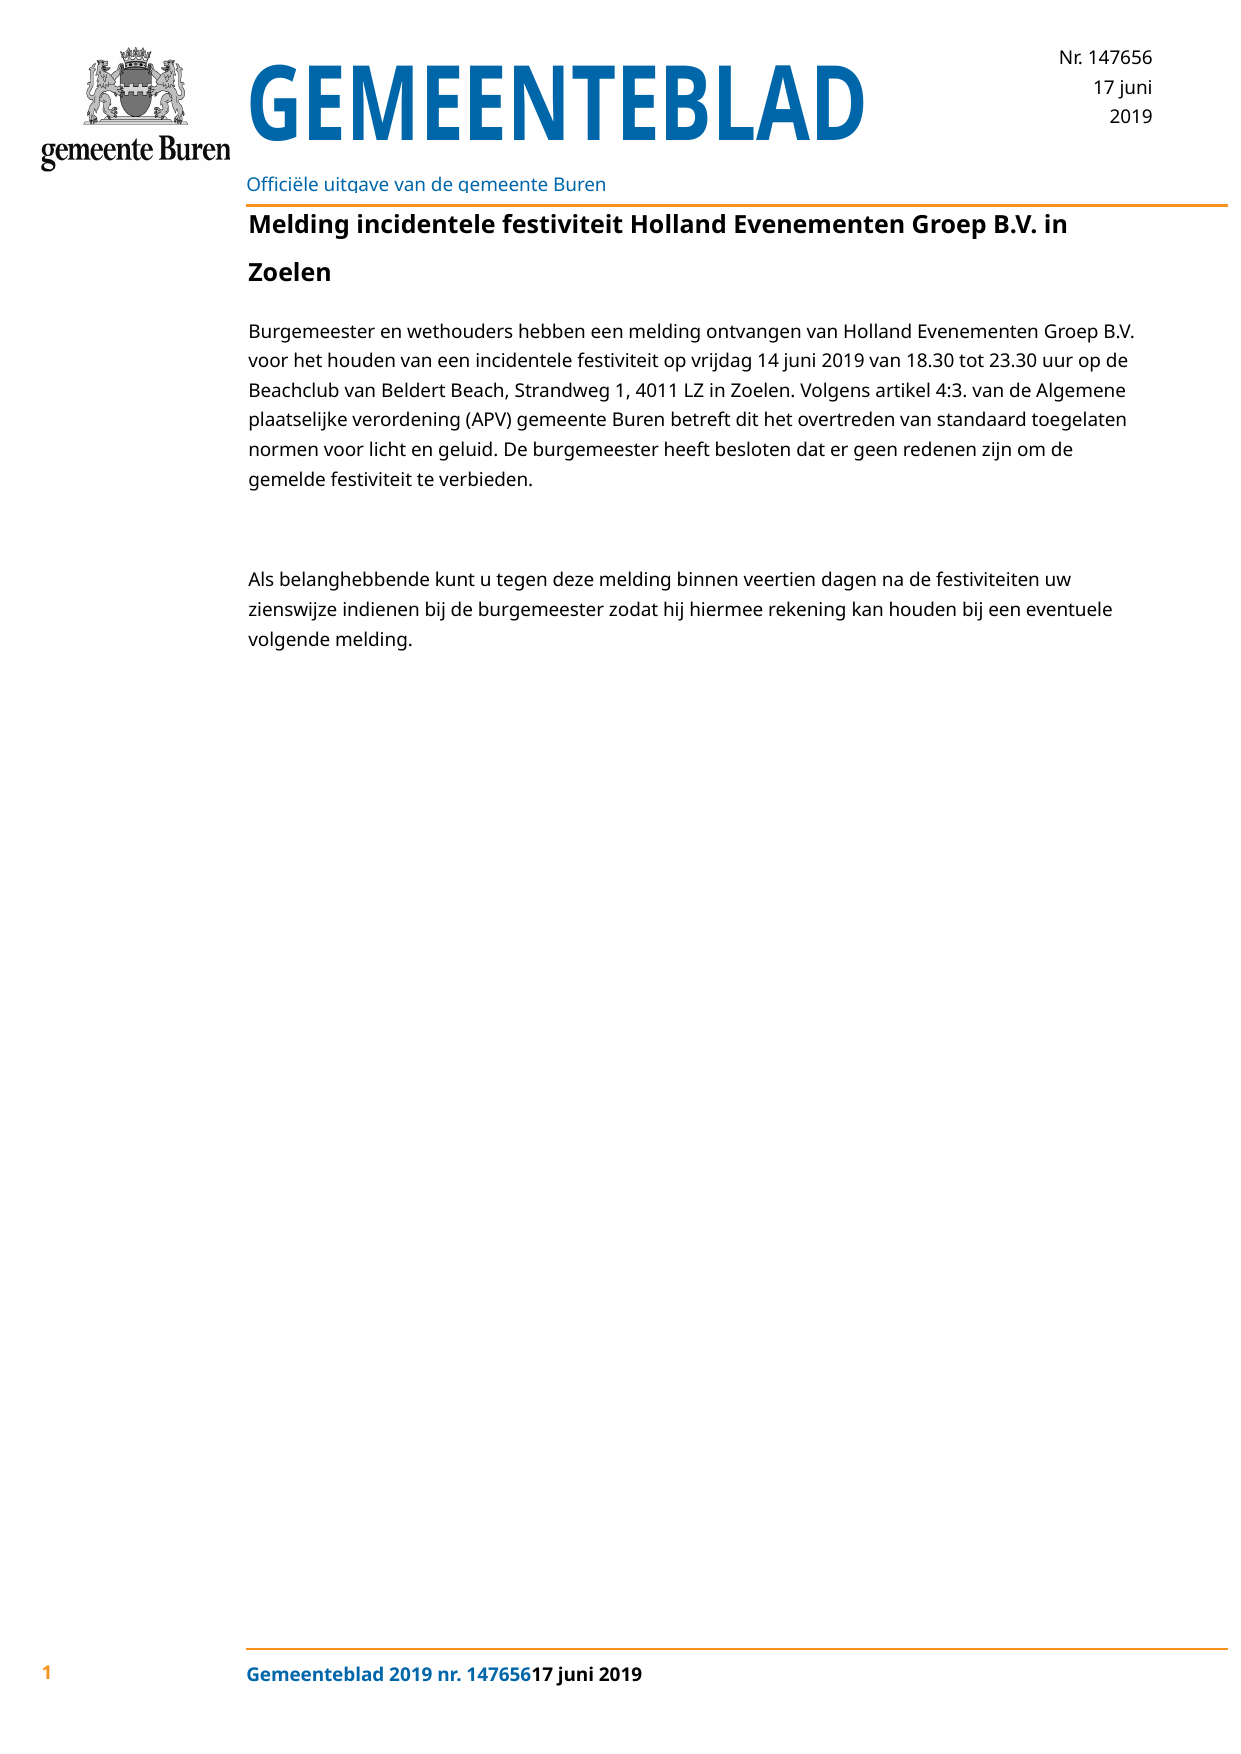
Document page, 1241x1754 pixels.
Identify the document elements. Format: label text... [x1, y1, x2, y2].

text Als belanghebbende kunt u tegen deze melding binnen veertien dagen na de festiviteiten uw zienswijze indienen bij de burgemeester zodat hij hiermee rekening kan houden bij een eventuele volgende melding. [248, 567, 1152, 652]
text Burgemeester en wethouders hebben een melding ontvangen van Holland Evenementen Groep B.V. voor het houden van een incidentele festiviteit op vrijdag 14 juni 2019 van 18.30 tot 23.30 uur op de Beachclub van Beldert Beach, Strandweg 1, 4011 LZ in Zoelen. Volgens artikel 4:3. van de Algemene plaatselijke verordening (APV) gemeente Buren betreft dit het overtreden van standaard toegelaten normen voor licht en geluid. De burgemeester heeft besloten dat er geen redenen zijn om de gemelde festiviteit te verbieden. [248, 318, 1152, 492]
text Melding incidentele festiviteit Holland Evenementen Groep B.V. in Zoelen [248, 207, 1152, 288]
picture [41, 47, 231, 172]
